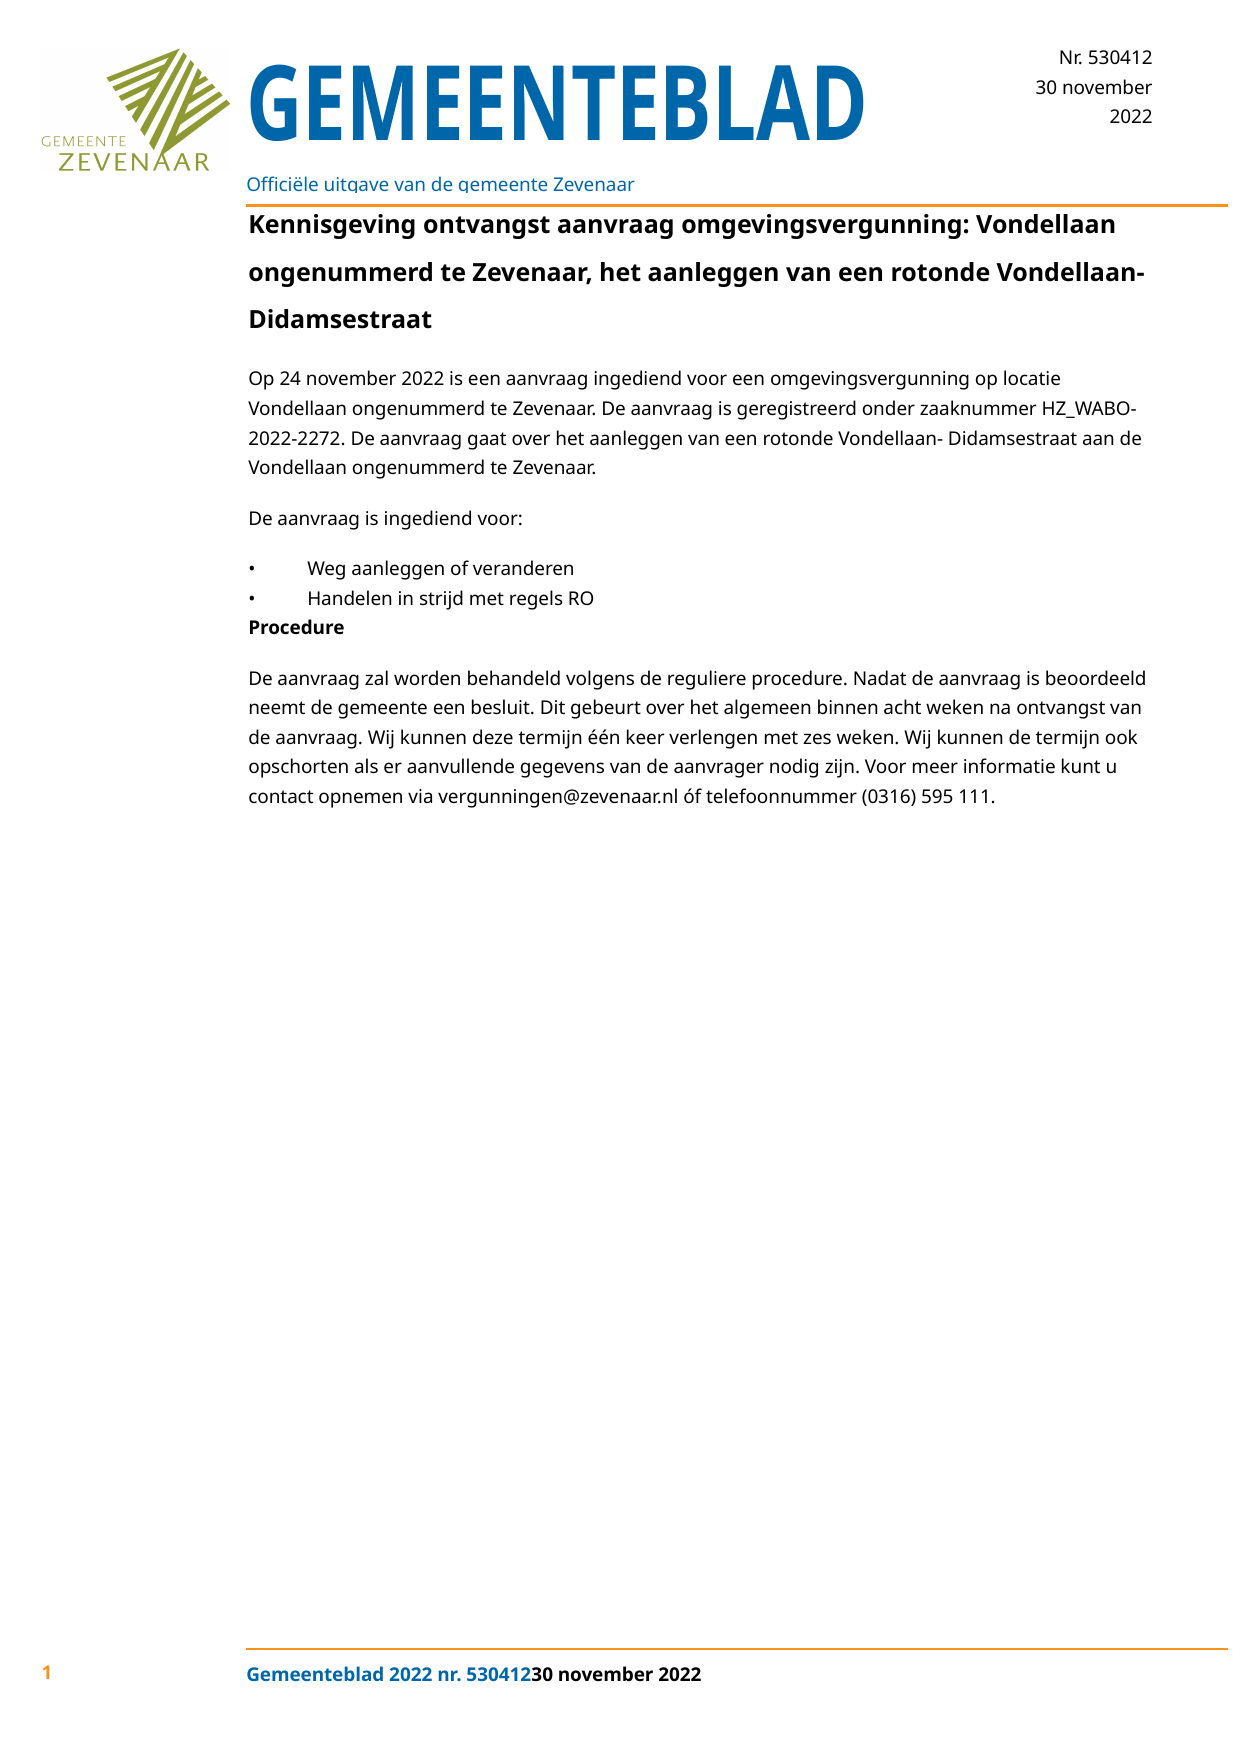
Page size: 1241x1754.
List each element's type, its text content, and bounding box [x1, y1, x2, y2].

text Kennisgeving ontvangst aanvraag omgevingsvergunning: Vondellaan ongenummerd te Zevenaar, het aanleggen van een rotonde Vondellaan- Didamsestraat [248, 207, 1152, 336]
text De aanvraag is ingediend voor: [248, 505, 1152, 530]
list Weg aanleggen of veranderen [248, 555, 1152, 581]
picture [41, 47, 231, 172]
text Procedure [248, 614, 1152, 640]
text Op 24 november 2022 is een aanvraag ingediend voor een omgevingsvergunning op locatie Vondellaan ongenummerd te Zevenaar. De aanvraag is geregistreerd onder zaaknummer HZ_WABO-2022-2272. De aanvraag gaat over het aanleggen van een rotonde Vondellaan- Didamsestraat aan de Vondellaan ongenummerd te Zevenaar. [248, 366, 1152, 480]
text De aanvraag zal worden behandeld volgens de reguliere procedure. Nadat de aanvraag is beoordeeld neemt de gemeente een besluit. Dit gebeurt over het algemeen binnen acht weken na ontvangst van de aanvraag. Wij kunnen deze termijn één keer verlengen met zes weken. Wij kunnen de termijn ook opschorten als er aanvullende gegevens van de aanvrager nodig zijn. Voor meer informatie kunt u contact opnemen via vergunningen@zevenaar.nl óf telefoonnummer (0316) 595 111. [248, 665, 1152, 809]
list Handelen in strijd met regels RO [248, 585, 1152, 610]
